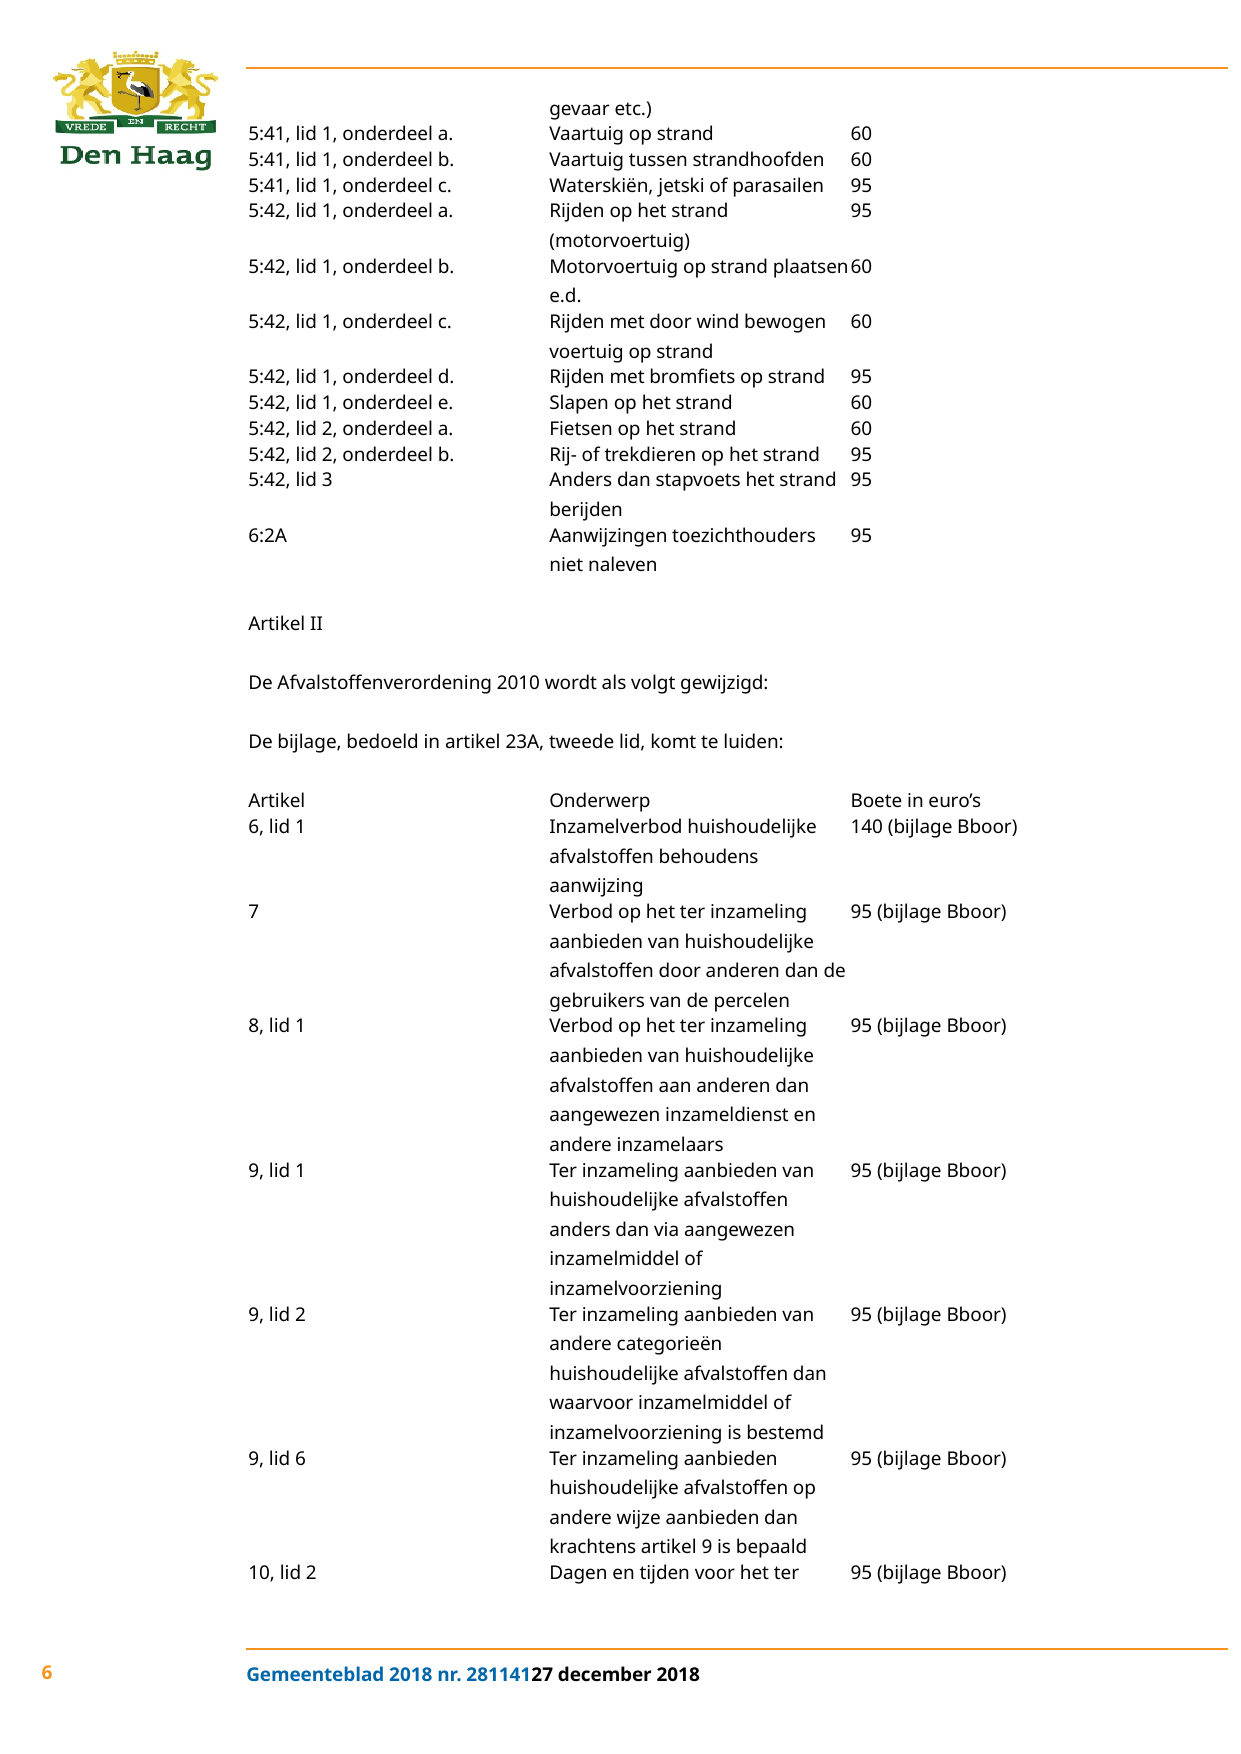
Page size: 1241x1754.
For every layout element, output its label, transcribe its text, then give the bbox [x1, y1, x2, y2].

table_cell 5:42, lid 1, onderdeel a. [248, 198, 549, 253]
table_cell 95 [850, 364, 1152, 389]
table_cell 95 (bijlage Bboor) [850, 1157, 1152, 1301]
table_cell Rijden met door wind bewogen voertuig op strand [549, 308, 850, 364]
table_cell Dagen en tijden voor het ter [549, 1559, 850, 1585]
table_cell 5:41, lid 1, onderdeel b. [248, 146, 549, 172]
table_cell 5:42, lid 1, onderdeel d. [248, 364, 549, 389]
table_cell 95 (bijlage Bboor) [850, 1013, 1152, 1157]
table_cell Ter inzameling aanbieden van andere categorieën huishoudelijke afvalstoffen dan waarvoor inzamelmiddel of inzamelvoorziening is bestemd [549, 1301, 850, 1445]
table_cell 95 [850, 441, 1152, 467]
table_cell 60 [850, 415, 1152, 441]
table_cell Rijden met bromfiets op strand [549, 364, 850, 389]
table_cell 5:42, lid 1, onderdeel e. [248, 389, 549, 415]
table_cell 60 [850, 308, 1152, 364]
table_cell [248, 95, 549, 121]
table_cell 7 [248, 898, 549, 1013]
table_cell 95 [850, 172, 1152, 198]
table_cell Verbod op het ter inzameling aanbieden van huishoudelijke afvalstoffen aan anderen dan aangewezen inzameldienst en andere inzamelaars [549, 1013, 850, 1157]
table_cell 6, lid 1 [248, 813, 549, 898]
table_cell Slapen op het strand [549, 389, 850, 415]
table_cell Rijden op het strand (motorvoertuig) [549, 198, 850, 253]
table_cell 140 (bijlage Bboor) [850, 813, 1152, 898]
table_cell 60 [850, 146, 1152, 172]
text De Afvalstoffenverordening 2010 wordt als volgt gewijzigd: [248, 669, 1152, 695]
table_cell 5:42, lid 2, onderdeel b. [248, 441, 549, 467]
table_cell 60 [850, 253, 1152, 308]
table_cell Waterskiën, jetski of parasailen [549, 172, 850, 198]
table_cell 9, lid 6 [248, 1445, 549, 1559]
table_cell 60 [850, 389, 1152, 415]
table_cell 95 (bijlage Bboor) [850, 1445, 1152, 1559]
table_cell 9, lid 2 [248, 1301, 549, 1445]
table_cell Rij- of trekdieren op het strand [549, 441, 850, 467]
picture [41, 47, 231, 172]
table_cell Fietsen op het strand [549, 415, 850, 441]
table_cell Anders dan stapvoets het strand berijden [549, 467, 850, 522]
table_cell 8, lid 1 [248, 1013, 549, 1157]
table_cell 5:42, lid 3 [248, 467, 549, 522]
table_cell 95 (bijlage Bboor) [850, 1559, 1152, 1585]
table_cell 9, lid 1 [248, 1157, 549, 1301]
table_cell Ter inzameling aanbieden huishoudelijke afvalstoffen op andere wijze aanbieden dan krachtens artikel 9 is bepaald [549, 1445, 850, 1559]
table_cell 6:2A [248, 522, 549, 577]
table_cell 5:42, lid 2, onderdeel a. [248, 415, 549, 441]
table_header Artikel [248, 788, 549, 813]
text Artikel II [248, 610, 1152, 636]
table_cell Vaartuig op strand [549, 121, 850, 146]
table_cell Ter inzameling aanbieden van huishoudelijke afvalstoffen anders dan via aangewezen inzamelmiddel of inzamelvoorziening [549, 1157, 850, 1301]
table_cell 95 [850, 467, 1152, 522]
table_header Onderwerp [549, 788, 850, 813]
table_cell Aanwijzingen toezichthouders niet naleven [549, 522, 850, 577]
table_cell Vaartuig tussen strandhoofden [549, 146, 850, 172]
table_cell 95 (bijlage Bboor) [850, 1301, 1152, 1445]
table_cell gevaar etc.) [549, 95, 850, 121]
table_cell Motorvoertuig op strand plaatsen e.d. [549, 253, 850, 308]
table_cell 10, lid 2 [248, 1559, 549, 1585]
table_cell 5:41, lid 1, onderdeel a. [248, 121, 549, 146]
table_cell 95 [850, 522, 1152, 577]
table_cell [850, 95, 1152, 121]
table_cell Verbod op het ter inzameling aanbieden van huishoudelijke afvalstoffen door anderen dan de gebruikers van de percelen [549, 898, 850, 1013]
text De bijlage, bedoeld in artikel 23A, tweede lid, komt te luiden: [248, 728, 1152, 754]
table_cell Inzamelverbod huishoudelijke afvalstoffen behoudens aanwijzing [549, 813, 850, 898]
table_cell 5:42, lid 1, onderdeel b. [248, 253, 549, 308]
table_header Boete in euro’s [850, 788, 1152, 813]
table_cell 95 (bijlage Bboor) [850, 898, 1152, 1013]
table_cell 5:42, lid 1, onderdeel c. [248, 308, 549, 364]
table_cell 5:41, lid 1, onderdeel c. [248, 172, 549, 198]
table_cell 95 [850, 198, 1152, 253]
table_cell 60 [850, 121, 1152, 146]
